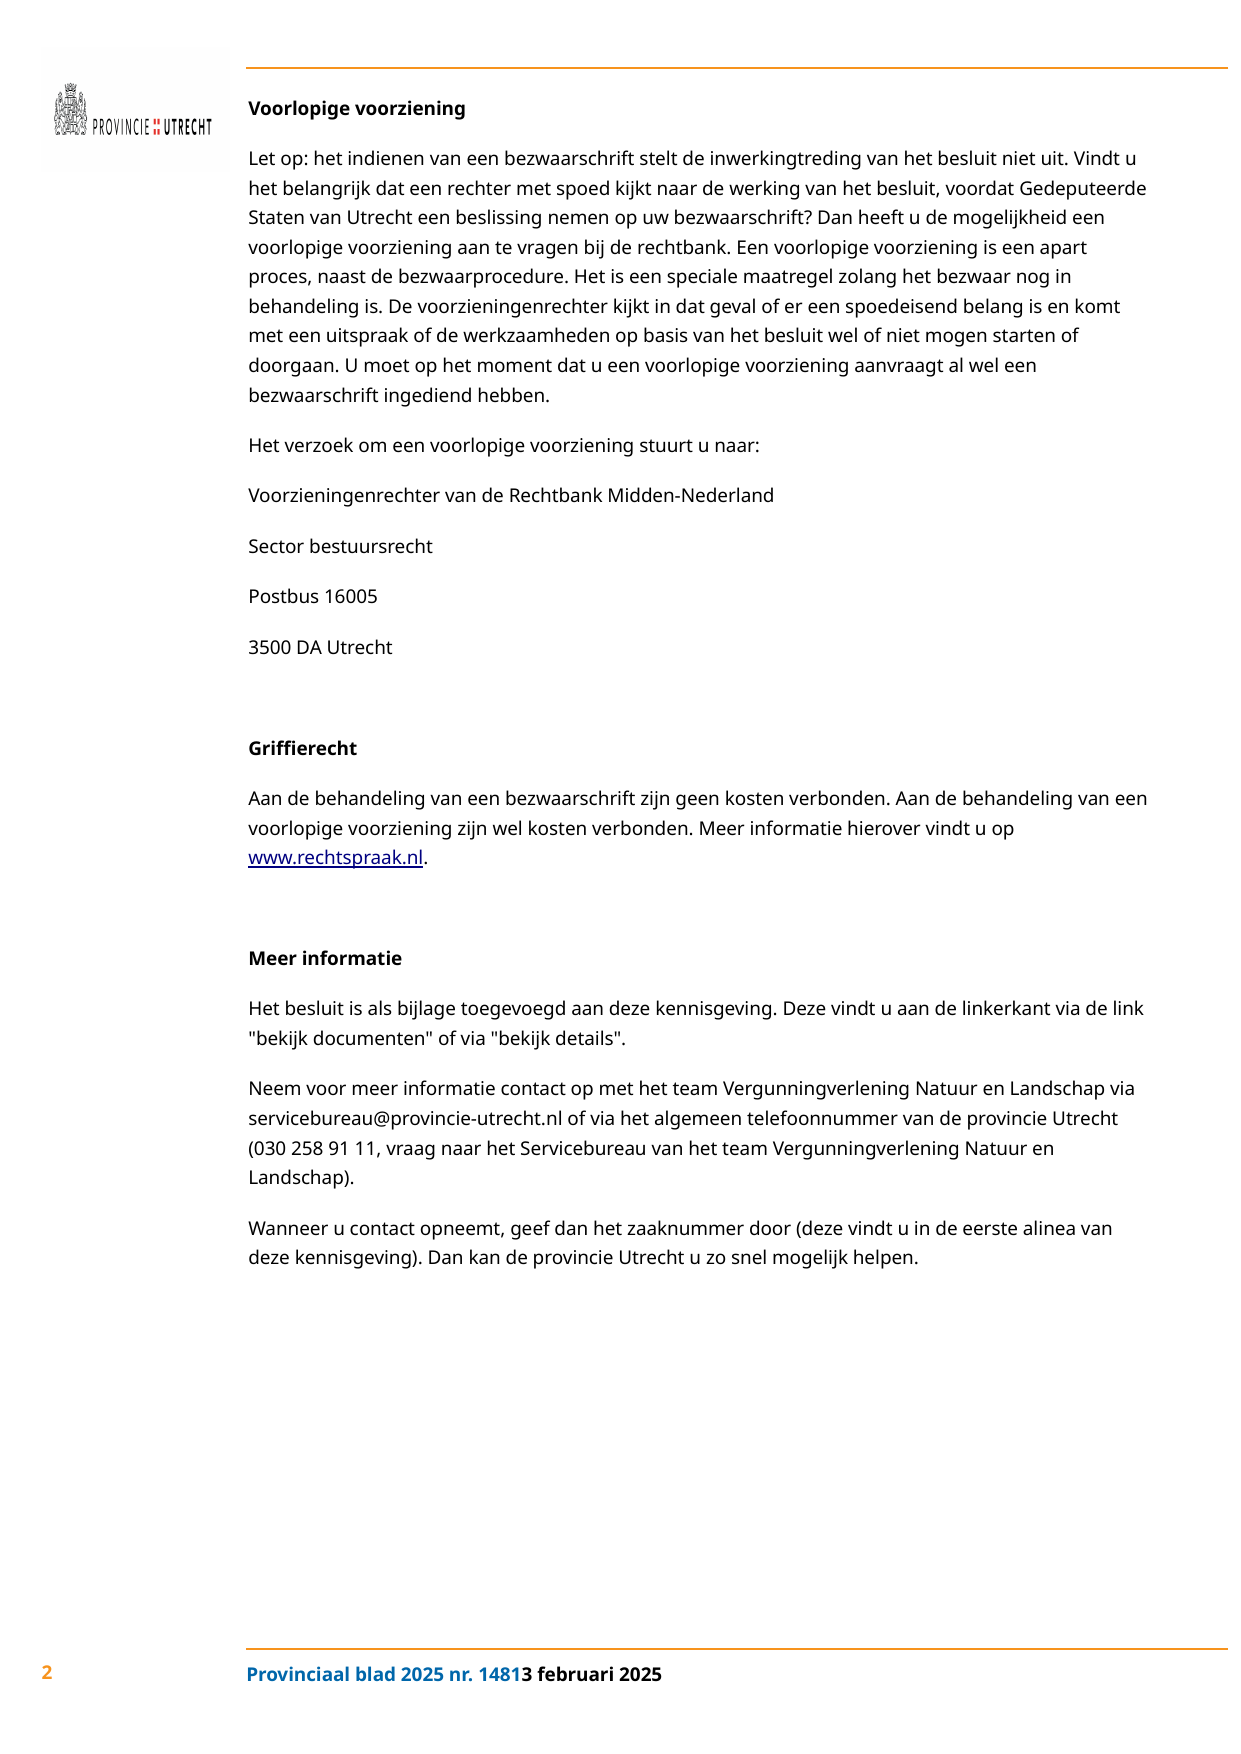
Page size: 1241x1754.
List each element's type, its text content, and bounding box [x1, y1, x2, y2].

text Sector bestuursrecht [248, 533, 1152, 559]
text 3500 DA Utrecht [248, 634, 1152, 660]
text Wanneer u contact opneemt, geef dan het zaaknummer door (deze vindt u in de eerste alinea van deze kennisgeving). Dan kan de provincie Utrecht u zo snel mogelijk helpen. [248, 1215, 1152, 1270]
text Neem voor meer informatie contact op met het team Vergunningverlening Natuur en Landschap via servicebureau@provincie-utrecht.nl of via het algemeen telefoonnummer van de provincie Utrecht (030 258 91 11, vraag naar het Servicebureau van het team Vergunningverlening Natuur en Landschap). [248, 1076, 1152, 1190]
text Let op: het indienen van een bezwaarschrift stelt de inwerkingtreding van het besluit niet uit. Vindt u het belangrijk dat een rechter met spoed kijkt naar de werking van het besluit, voordat Gedeputeerde Staten van Utrecht een beslissing nemen op uw bezwaarschrift? Dan heeft u de mogelijkheid een voorlopige voorziening aan te vragen bij de rechtbank. Een voorlopige voorziening is een apart proces, naast de bezwaarprocedure. Het is een speciale maatregel zolang het bezwaar nog in behandeling is. De voorzieningenrechter kijkt in dat geval of er een spoedeisend belang is en komt met een uitspraak of de werkzaamheden op basis van het besluit wel of niet mogen starten of doorgaan. U moet op het moment dat u een voorlopige voorziening aanvraagt al wel een bezwaarschrift ingediend hebben. [248, 145, 1152, 408]
text Voorlopige voorziening [248, 95, 1152, 121]
text Voorzieningenrechter van de Rechtbank Midden-Nederland [248, 483, 1152, 508]
text Het besluit is als bijlage toegevoegd aan deze kennisgeving. Deze vindt u aan de linkerkant via de link "bekijk documenten" of via "bekijk details". [248, 996, 1152, 1051]
text Griffierecht [248, 735, 1152, 761]
text Het verzoek om een voorlopige voorziening stuurt u naar: [248, 432, 1152, 458]
picture [41, 47, 231, 172]
text Meer informatie [248, 945, 1152, 971]
text Aan de behandeling van een bezwaarschrift zijn geen kosten verbonden. Aan de behandeling van een voorlopige voorziening zijn wel kosten verbonden. Meer informatie hierover vindt u op www.rechtspraak.nl. [248, 785, 1152, 870]
text Postbus 16005 [248, 583, 1152, 609]
